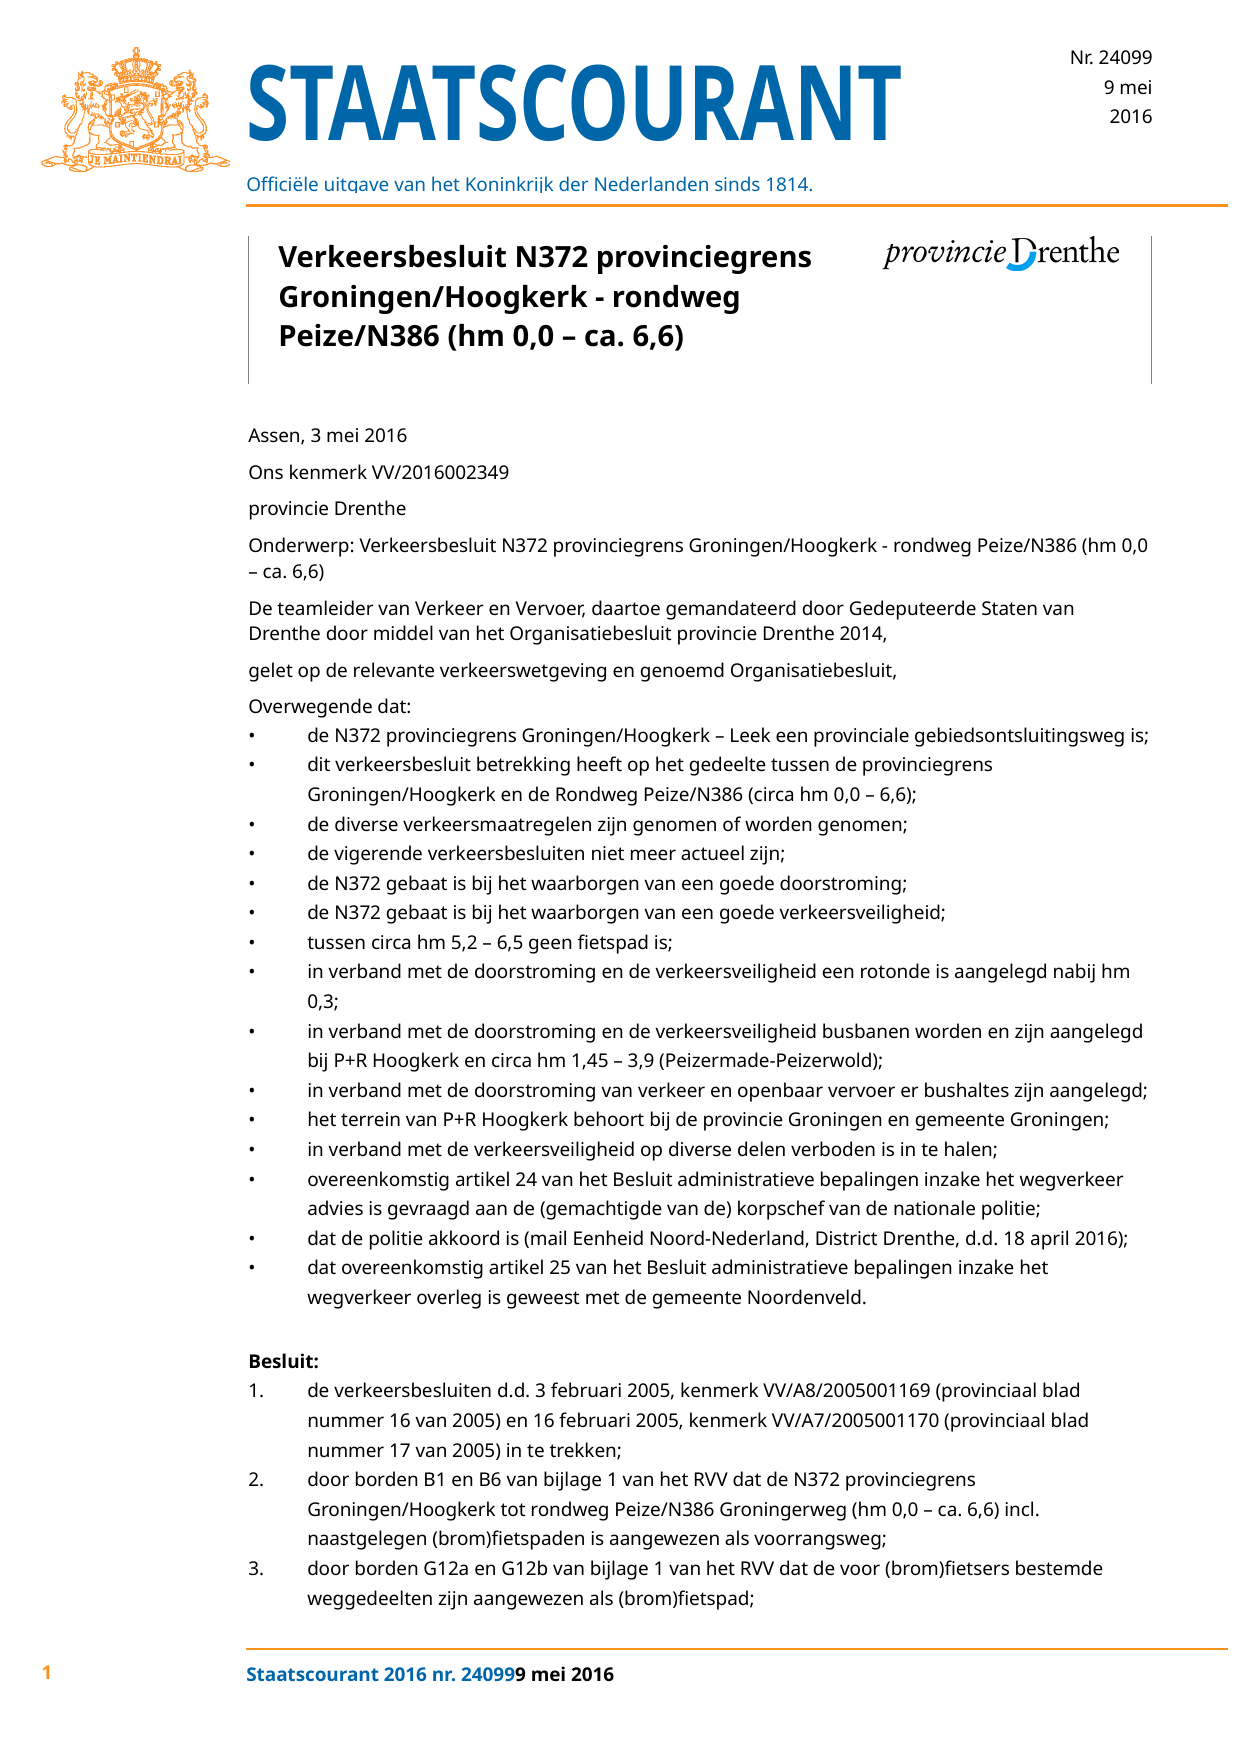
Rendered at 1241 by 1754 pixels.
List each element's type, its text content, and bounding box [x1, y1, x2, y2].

table_header [850, 236, 1151, 384]
list dit verkeersbesluit betrekking heeft op het gedeelte tussen de provinciegrens Groningen/Hoogkerk en de Rondweg Peize/N386 (circa hm 0,0 – 6,6); [248, 752, 1152, 807]
picture [882, 236, 1119, 271]
list de vigerende verkeersbesluiten niet meer actueel zijn; [248, 840, 1152, 866]
text provincie Drenthe [248, 496, 1152, 521]
list overeenkomstig artikel 24 van het Besluit administratieve bepalingen inzake het wegverkeer advies is gevraagd aan de (gemachtigde van de) korpschef van de nationale politie; [248, 1166, 1152, 1221]
list tussen circa hm 5,2 – 6,5 geen fietspad is; [248, 929, 1152, 955]
list de N372 gebaat is bij het waarborgen van een goede verkeersveiligheid; [248, 899, 1152, 925]
text Besluit: [248, 1348, 1152, 1374]
table_header Verkeersbesluit N372 provinciegrens Groningen/Hoogkerk - rondweg Peize/N386 (hm 0,0 – ca. 6,6) [249, 236, 850, 384]
text Onderwerp: Verkeersbesluit N372 provinciegrens Groningen/Hoogkerk - rondweg Peize/N386 (hm 0,0 – ca. 6,6) [248, 532, 1152, 584]
list in verband met de doorstroming en de verkeersveiligheid een rotonde is aangelegd nabij hm 0,3; [248, 959, 1152, 1014]
list in verband met de doorstroming en de verkeersveiligheid busbanen worden en zijn aangelegd bij P+R Hoogkerk en circa hm 1,45 – 3,9 (Peizermade-Peizerwold); [248, 1018, 1152, 1073]
text Overwegende dat: [248, 694, 1152, 719]
list de verkeersbesluiten d.d. 3 februari 2005, kenmerk VV/A8/2005001169 (provinciaal blad nummer 16 van 2005) en 16 februari 2005, kenmerk VV/A7/2005001170 (provinciaal blad nummer 17 van 2005) in te trekken; [248, 1378, 1152, 1463]
list in verband met de verkeersveiligheid op diverse delen verboden is in te halen; [248, 1136, 1152, 1162]
list in verband met de doorstroming van verkeer en openbaar vervoer er bushaltes zijn aangelegd; [248, 1077, 1152, 1103]
list dat overeenkomstig artikel 25 van het Besluit administratieve bepalingen inzake het wegverkeer overleg is geweest met de gemeente Noordenveld. [248, 1254, 1152, 1310]
list de diverse verkeersmaatregelen zijn genomen of worden genomen; [248, 811, 1152, 837]
list door borden B1 en B6 van bijlage 1 van het RVV dat de N372 provinciegrens Groningen/Hoogkerk tot rondweg Peize/N386 Groningerweg (hm 0,0 – ca. 6,6) incl. naastgelegen (brom)fietspaden is aangewezen als voorrangsweg; [248, 1466, 1152, 1551]
text Ons kenmerk VV/2016002349 [248, 459, 1152, 485]
list dat de politie akkoord is (mail Eenheid Noord-Nederland, District Drenthe, d.d. 18 april 2016); [248, 1225, 1152, 1251]
list het terrein van P+R Hoogkerk behoort bij de provincie Groningen en gemeente Groningen; [248, 1107, 1152, 1132]
list de N372 gebaat is bij het waarborgen van een goede doorstroming; [248, 870, 1152, 896]
picture [41, 47, 231, 172]
text Assen, 3 mei 2016 [248, 422, 1152, 448]
list door borden G12a en G12b van bijlage 1 van het RVV dat de voor (brom)fietsers bestemde weggedeelten zijn aangewezen als (brom)fietspad; [248, 1555, 1152, 1611]
text De teamleider van Verkeer en Vervoer, daartoe gemandateerd door Gedeputeerde Staten van Drenthe door middel van het Organisatiebesluit provincie Drenthe 2014, [248, 595, 1152, 646]
text gelet op de relevante verkeerswetgeving en genoemd Organisatiebesluit, [248, 657, 1152, 683]
list de N372 provinciegrens Groningen/Hoogkerk – Leek een provinciale gebiedsontsluitingsweg is; [248, 722, 1152, 748]
